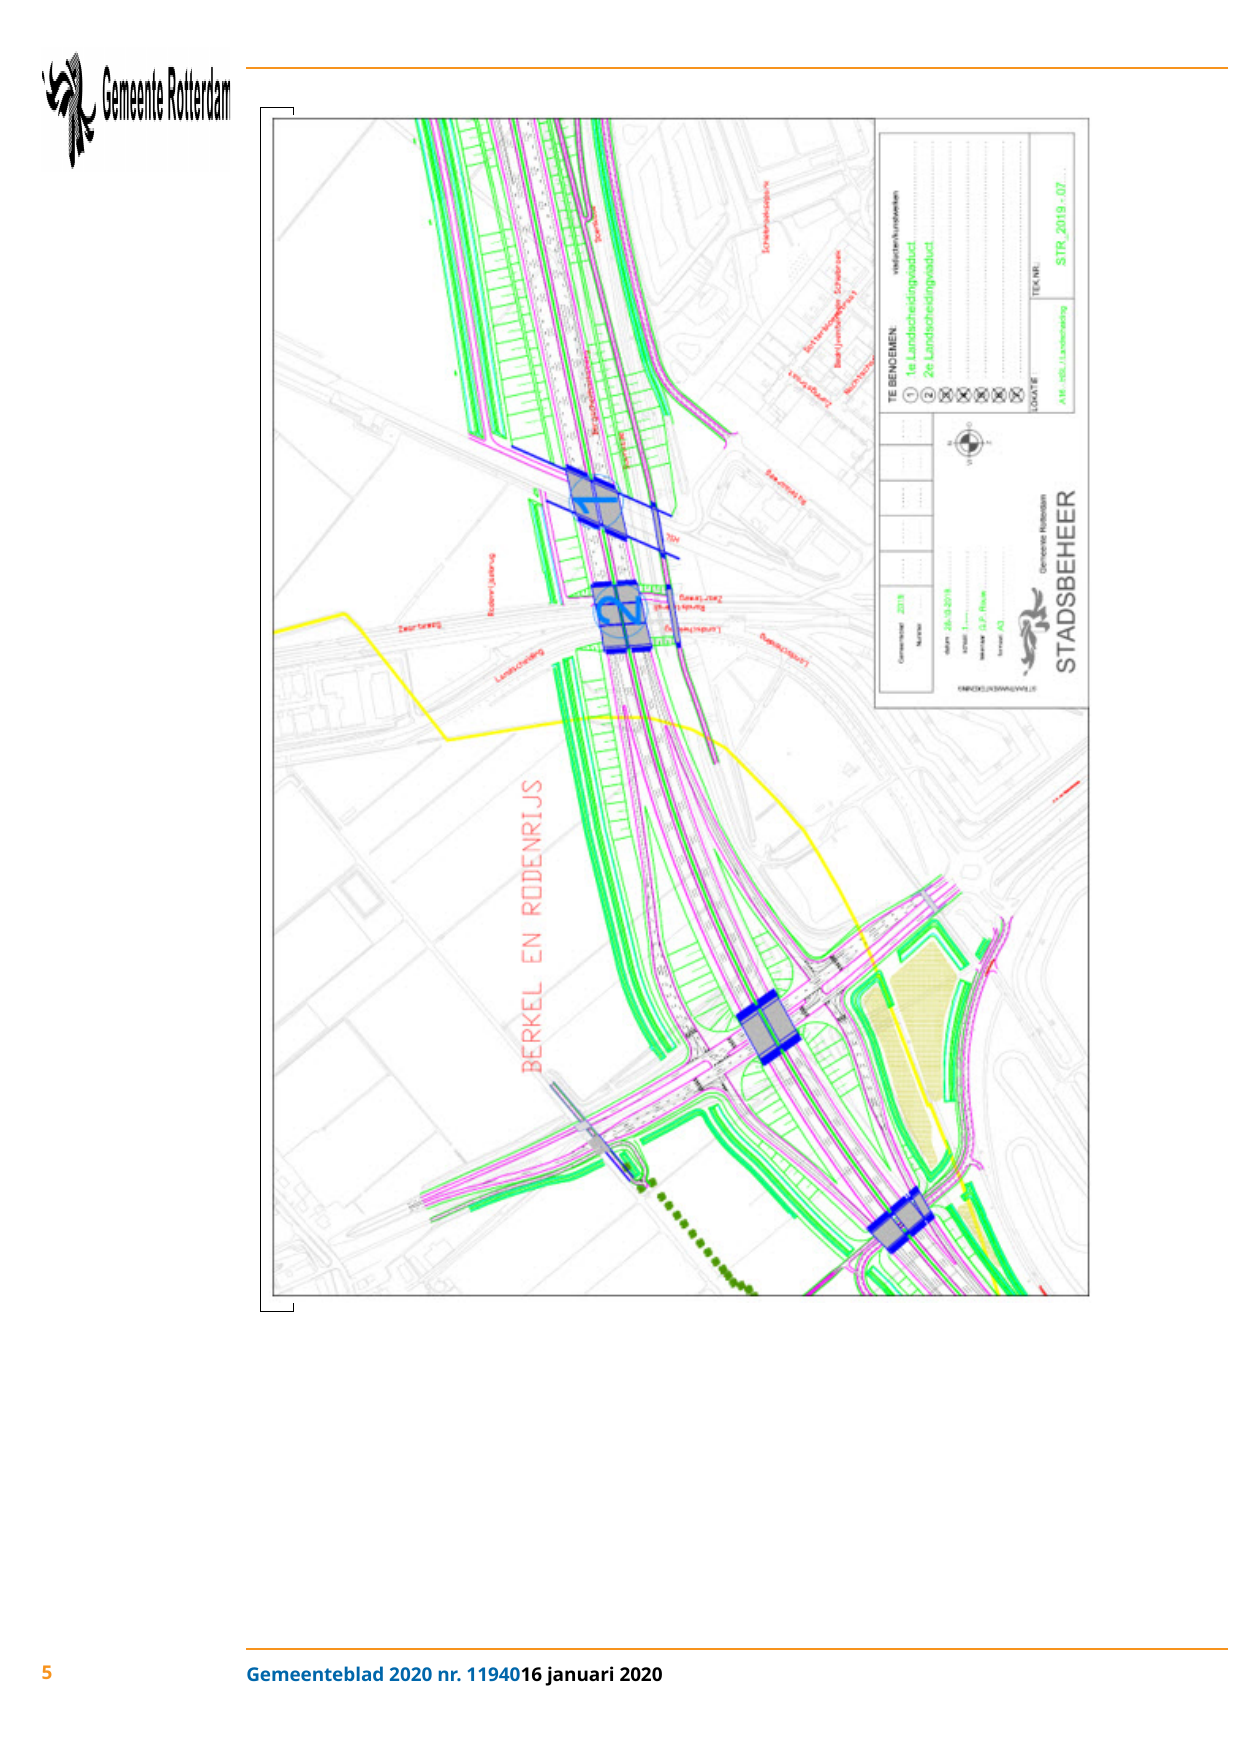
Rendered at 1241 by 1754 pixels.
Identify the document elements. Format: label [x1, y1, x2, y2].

picture [41, 47, 231, 172]
picture [268, 115, 1096, 1303]
